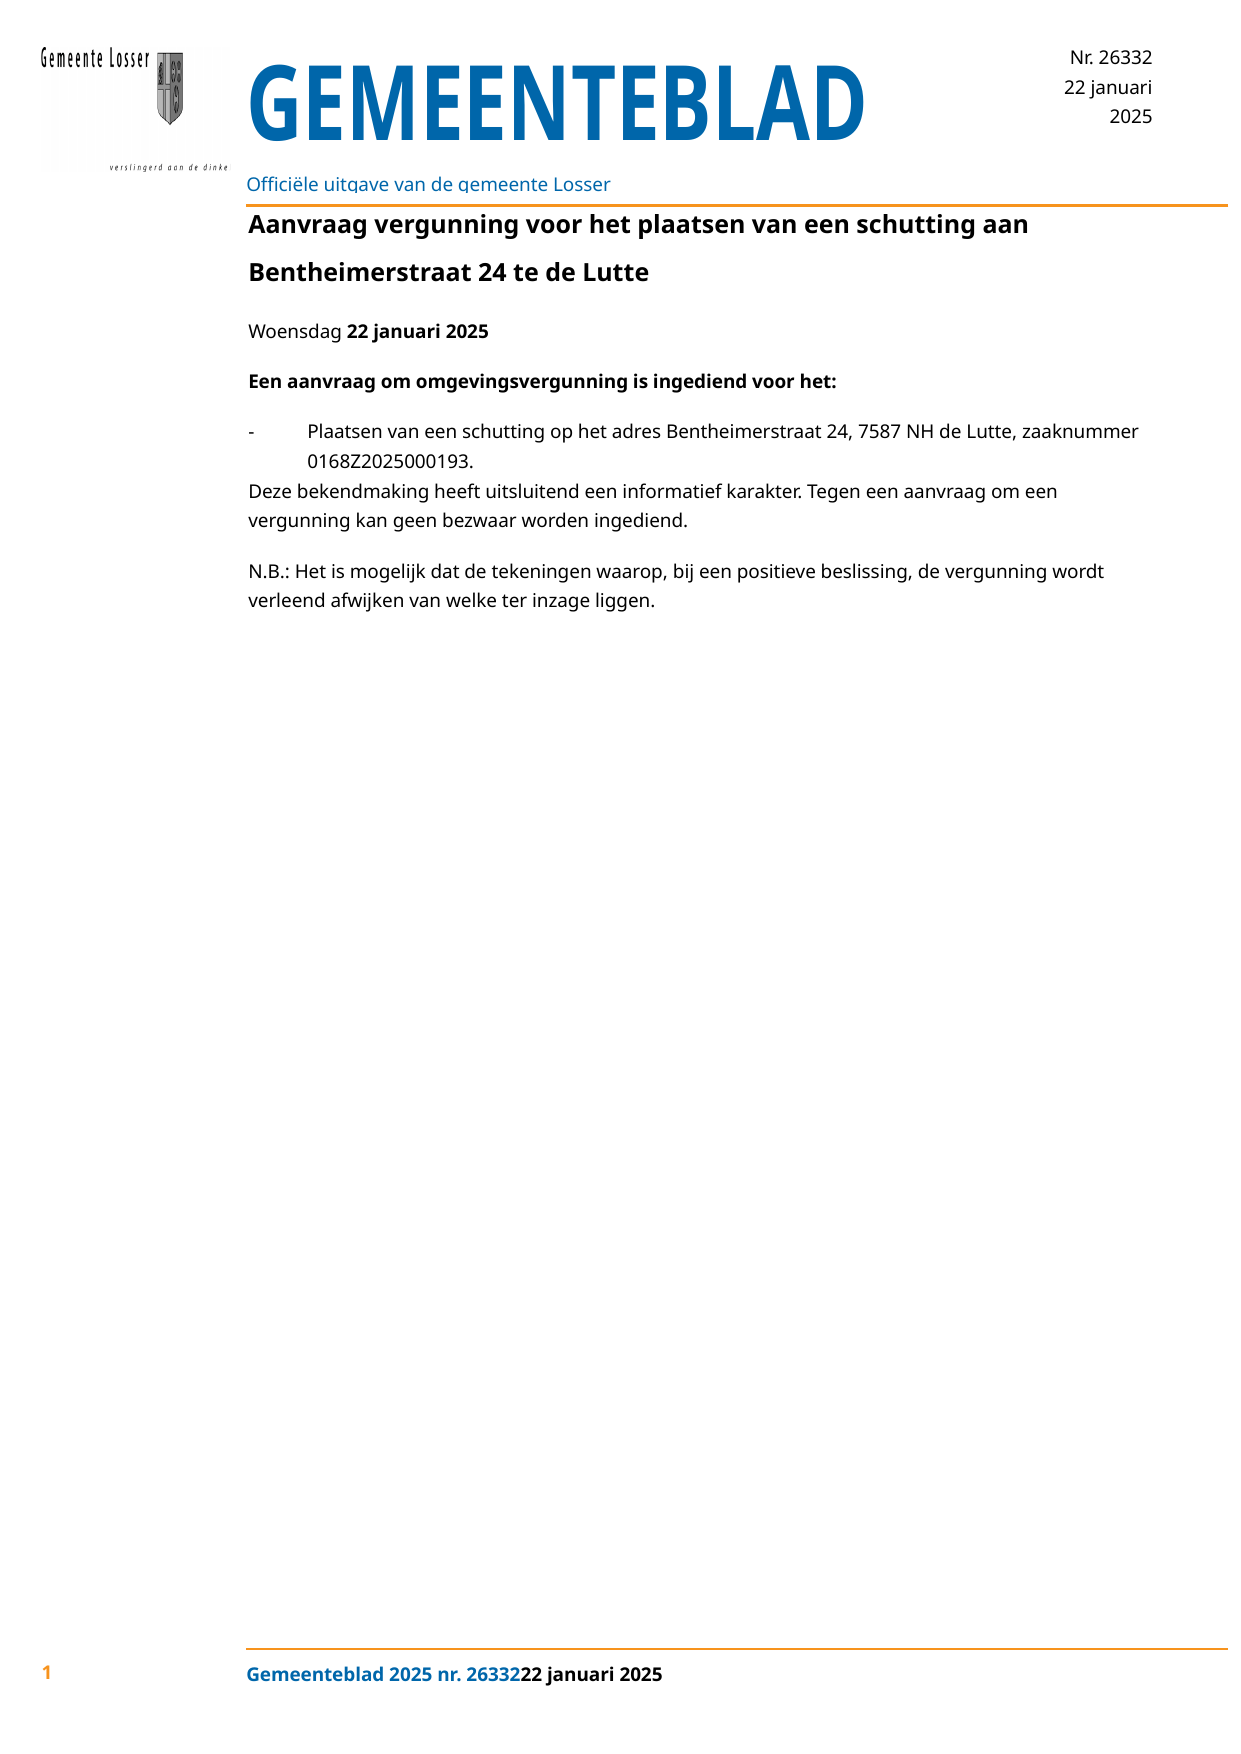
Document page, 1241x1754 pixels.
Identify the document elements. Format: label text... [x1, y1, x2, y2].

text Aanvraag vergunning voor het plaatsen van een schutting aan Bentheimerstraat 24 te de Lutte [248, 207, 1152, 288]
text Een aanvraag om omgevingsvergunning is ingediend voor het: [248, 368, 1152, 394]
text Woensdag 22 januari 2025 [248, 318, 1152, 344]
picture [41, 47, 231, 172]
text Deze bekendmaking heeft uitsluitend een informatief karakter. Tegen een aanvraag om een vergunning kan geen bezwaar worden ingediend. [248, 478, 1152, 533]
text N.B.: Het is mogelijk dat de tekeningen waarop, bij een positieve beslissing, de vergunning wordt verleend afwijken van welke ter inzage liggen. [248, 558, 1152, 613]
list Plaatsen van een schutting op het adres Bentheimerstraat 24, 7587 NH de Lutte, zaaknummer 0168Z2025000193. [248, 419, 1152, 474]
